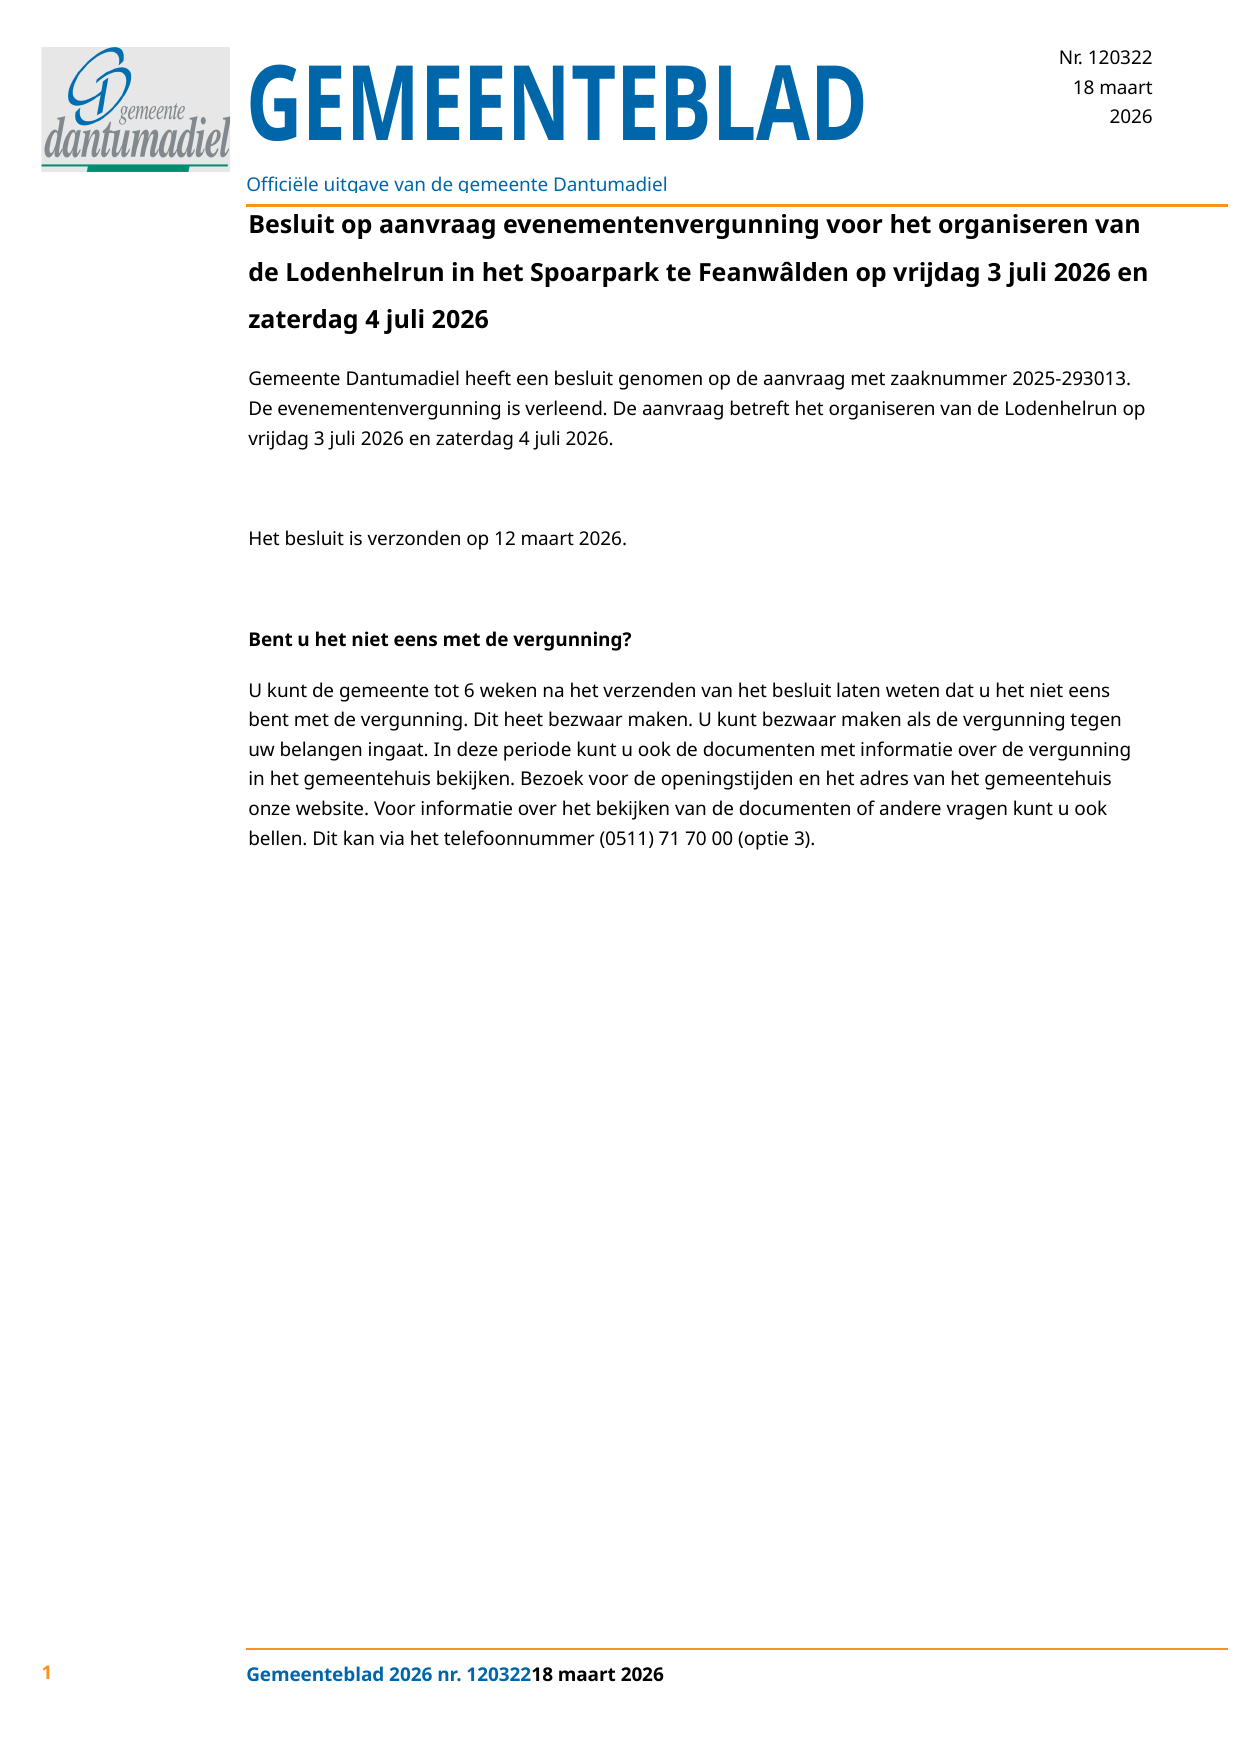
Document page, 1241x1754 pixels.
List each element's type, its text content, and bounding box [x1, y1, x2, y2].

text Bent u het niet eens met de vergunning? [248, 626, 1152, 652]
text Het besluit is verzonden op 12 maart 2026. [248, 526, 1152, 551]
text Gemeente Dantumadiel heeft een besluit genomen op de aanvraag met zaaknummer 2025-293013. De evenementenvergunning is verleend. De aanvraag betreft het organiseren van de Lodenhelrun op vrijdag 3 juli 2026 en zaterdag 4 juli 2026. [248, 366, 1152, 450]
text Besluit op aanvraag evenementenvergunning voor het organiseren van de Lodenhelrun in het Spoarpark te Feanwâlden op vrijdag 3 juli 2026 en zaterdag 4 juli 2026 [248, 207, 1152, 336]
picture [41, 47, 231, 172]
text U kunt de gemeente tot 6 weken na het verzenden van het besluit laten weten dat u het niet eens bent met de vergunning. Dit heet bezwaar maken. U kunt bezwaar maken als de vergunning tegen uw belangen ingaat. In deze periode kunt u ook de documenten met informatie over de vergunning in het gemeentehuis bekijken. Bezoek voor de openingstijden en het adres van het gemeentehuis onze website. Voor informatie over het bekijken van de documenten of andere vragen kunt u ook bellen. Dit kan via het telefoonnummer (0511) 71 70 00 (optie 3). [248, 677, 1152, 850]
